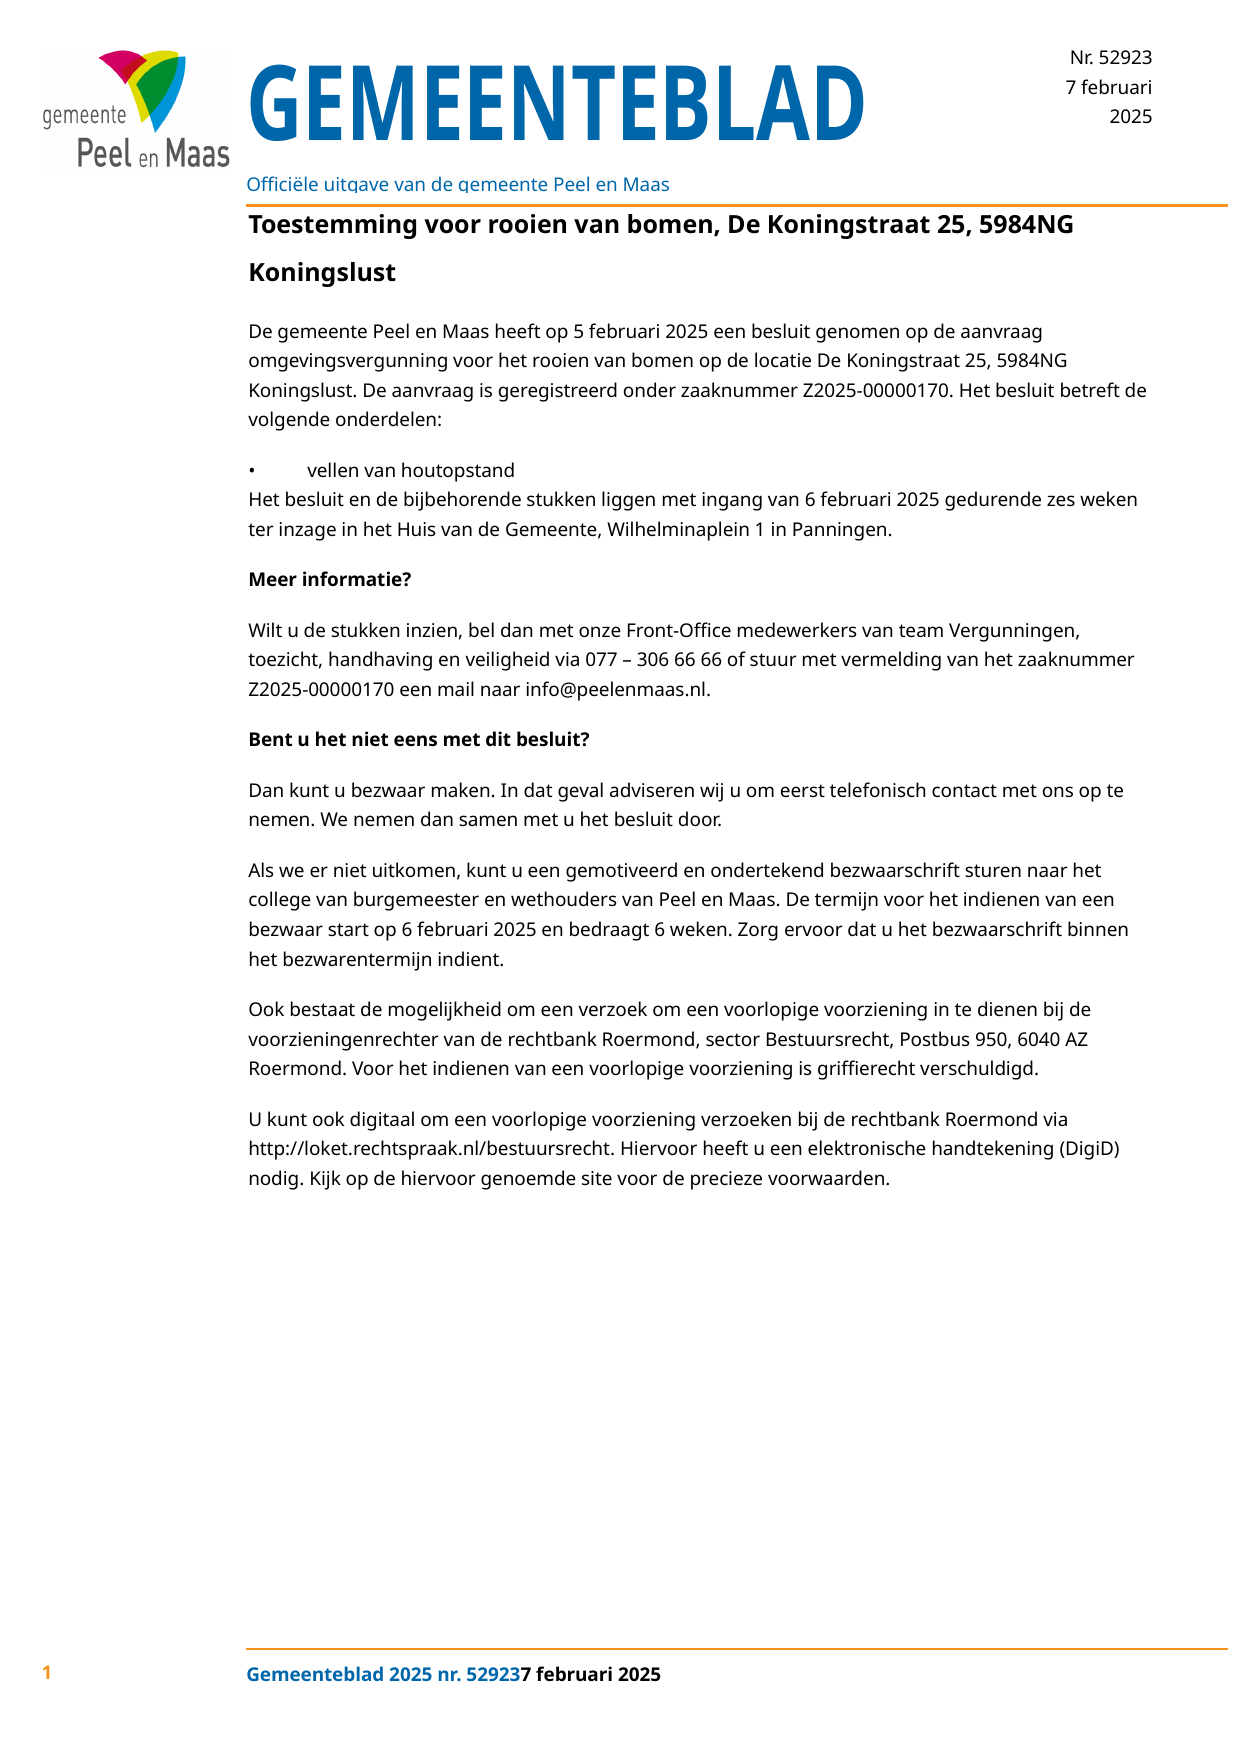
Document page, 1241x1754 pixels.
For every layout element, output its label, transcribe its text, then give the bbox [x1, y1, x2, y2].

text Als we er niet uitkomen, kunt u een gemotiveerd en ondertekend bezwaarschrift sturen naar het college van burgemeester en wethouders van Peel en Maas. De termijn voor het indienen van een bezwaar start op 6 februari 2025 en bedraagt 6 weken. Zorg ervoor dat u het bezwaarschrift binnen het bezwarentermijn indient. [248, 857, 1152, 972]
text Het besluit en de bijbehorende stukken liggen met ingang van 6 februari 2025 gedurende zes weken ter inzage in het Huis van de Gemeente, Wilhelminaplein 1 in Panningen. [248, 487, 1152, 542]
picture [41, 47, 231, 172]
text U kunt ook digitaal om een voorlopige voorziening verzoeken bij de rechtbank Roermond via http://loket.rechtspraak.nl/bestuursrecht. Hiervoor heeft u een elektronische handtekening (DigiD) nodig. Kijk op de hiervoor genoemde site voor de precieze voorwaarden. [248, 1106, 1152, 1191]
text Toestemming voor rooien van bomen, De Koningstraat 25, 5984NG Koningslust [248, 207, 1152, 288]
text Meer informatie? [248, 567, 1152, 592]
text Bent u het niet eens met dit besluit? [248, 727, 1152, 752]
text Dan kunt u bezwaar maken. In dat geval adviseren wij u om eerst telefonisch contact met ons op te nemen. We nemen dan samen met u het besluit door. [248, 777, 1152, 832]
text Wilt u de stukken inzien, bel dan met onze Front-Office medewerkers van team Vergunningen, toezicht, handhaving en veiligheid via 077 – 306 66 66 of stuur met vermelding van het zaaknummer Z2025-00000170 een mail naar info@peelenmaas.nl. [248, 617, 1152, 702]
text De gemeente Peel en Maas heeft op 5 februari 2025 een besluit genomen op de aanvraag omgevingsvergunning voor het rooien van bomen op de locatie De Koningstraat 25, 5984NG Koningslust. De aanvraag is geregistreerd onder zaaknummer Z2025-00000170. Het besluit betreft de volgende onderdelen: [248, 318, 1152, 432]
list vellen van houtopstand [248, 457, 1152, 483]
text Ook bestaat de mogelijkheid om een verzoek om een voorlopige voorziening in te dienen bij de voorzieningenrechter van de rechtbank Roermond, sector Bestuursrecht, Postbus 950, 6040 AZ Roermond. Voor het indienen van een voorlopige voorziening is griffierecht verschuldigd. [248, 996, 1152, 1081]
